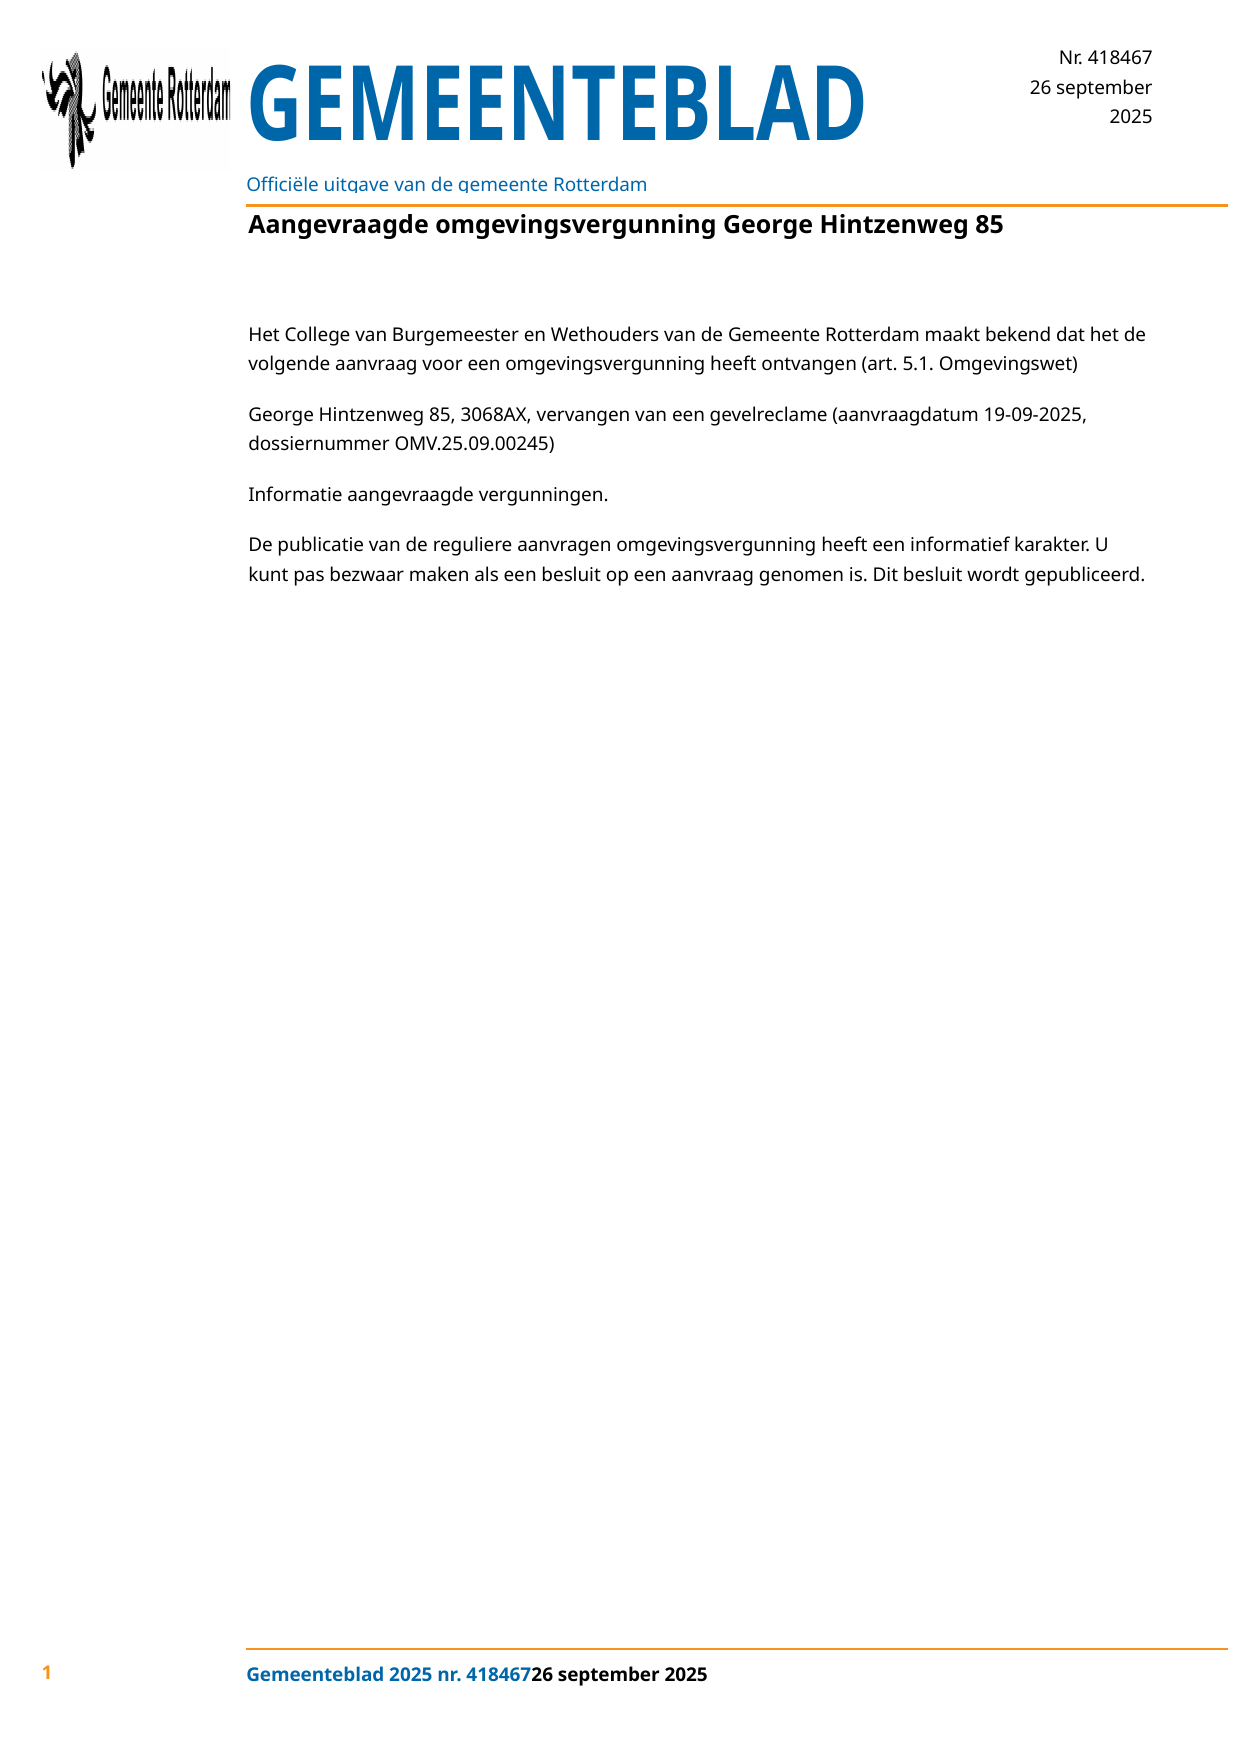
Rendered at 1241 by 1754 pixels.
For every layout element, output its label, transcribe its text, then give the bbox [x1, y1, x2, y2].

text Het College van Burgemeester en Wethouders van de Gemeente Rotterdam maakt bekend dat het de volgende aanvraag voor een omgevingsvergunning heeft ontvangen (art. 5.1. Omgevingswet) [248, 321, 1152, 376]
text Informatie aangevraagde vergunningen. [248, 481, 1152, 506]
text Aangevraagde omgevingsvergunning George Hintzenweg 85 [248, 207, 1152, 241]
text De publicatie van de reguliere aanvragen omgevingsvergunning heeft een informatief karakter. U kunt pas bezwaar maken als een besluit op een aanvraag genomen is. Dit besluit wordt gepubliceerd. [248, 531, 1152, 586]
text George Hintzenweg 85, 3068AX, vervangen van een gevelreclame (aanvraagdatum 19-09-2025, dossiernummer OMV.25.09.00245) [248, 401, 1152, 456]
picture [41, 47, 231, 172]
